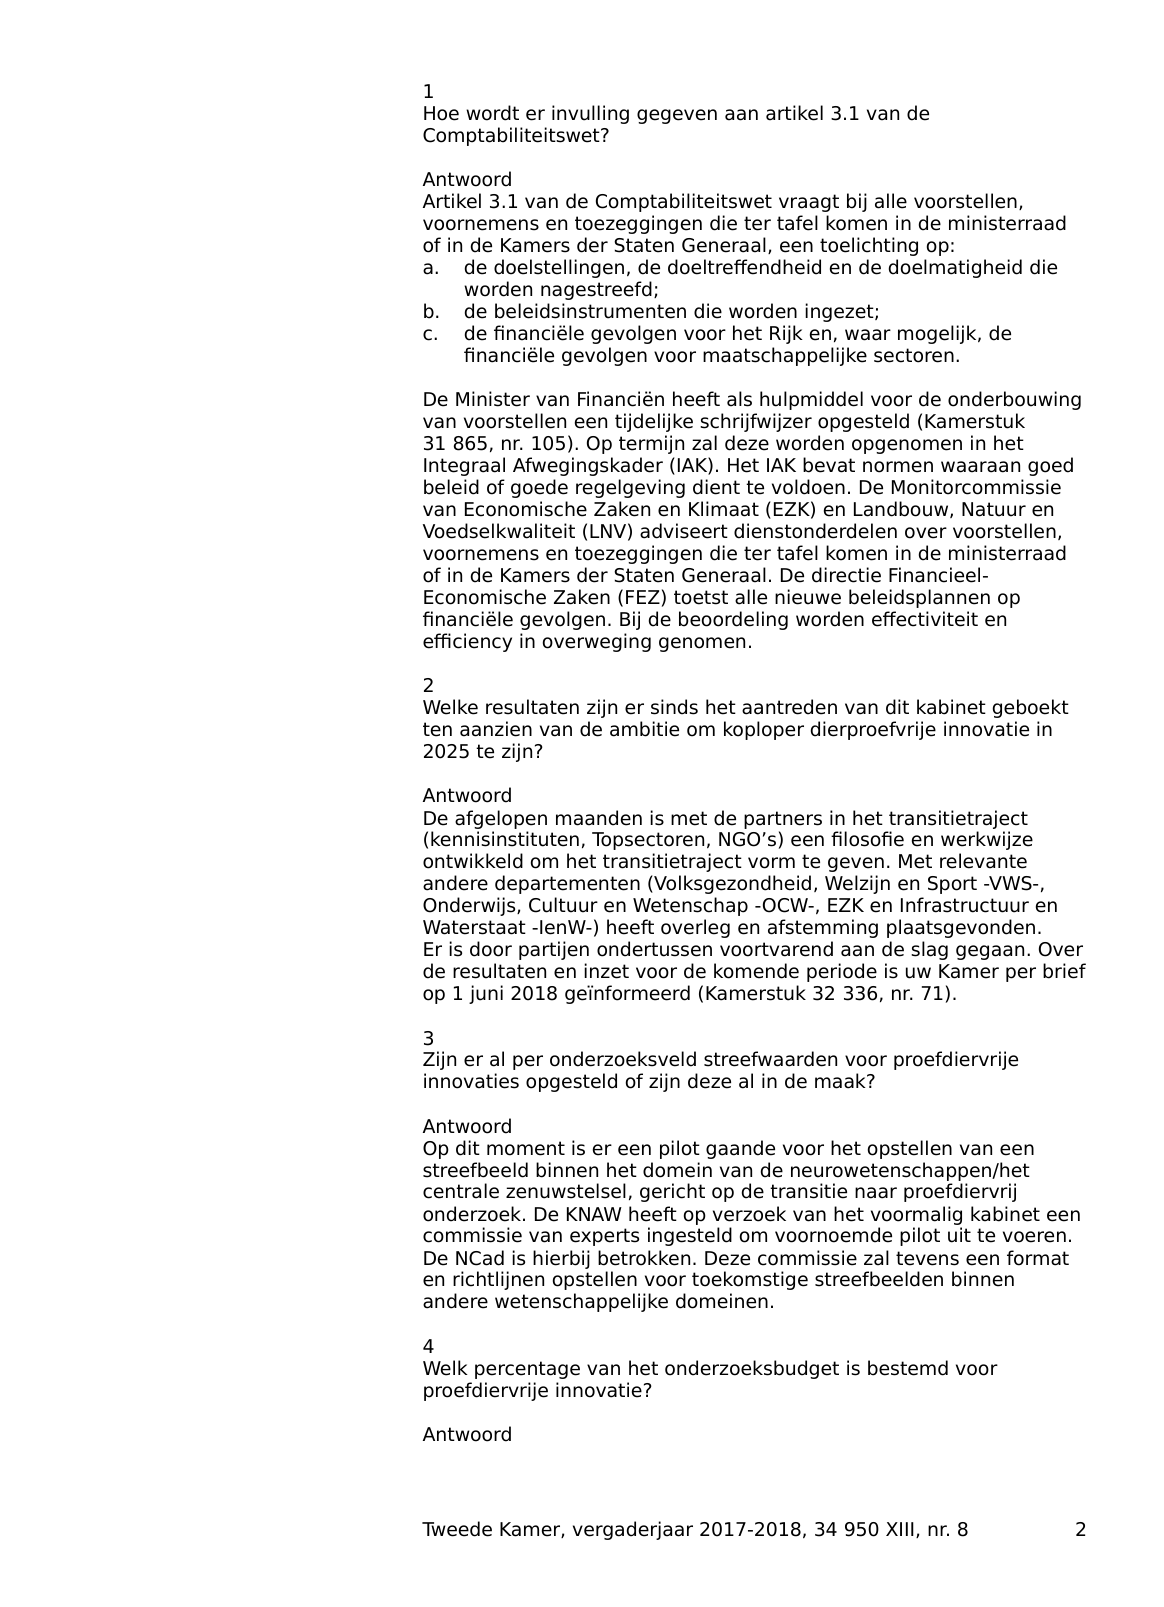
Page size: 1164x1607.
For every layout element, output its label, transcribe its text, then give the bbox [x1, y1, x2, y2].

text b. de beleidsinstrumenten die worden ingezet; [422, 301, 1087, 323]
text Artikel 3.1 van de Comptabiliteitswet vraagt bij alle voorstellen, voornemens en toezeggingen die ter tafel komen in de ministerraad of in de Kamers der Staten Generaal, een toelichting op: [422, 191, 1087, 257]
text 2 [422, 675, 1087, 697]
text Antwoord [422, 1424, 1087, 1446]
text Antwoord [422, 169, 1087, 191]
text c. de financiële gevolgen voor het Rijk en, waar mogelijk, de financiële gevolgen voor maatschappelijke sectoren. [422, 323, 1087, 367]
text De afgelopen maanden is met de partners in het transitietraject (kennisinstituten, Topsectoren, NGO’s) een filosofie en werkwijze ontwikkeld om het transitietraject vorm te geven. Met relevante andere departementen (Volksgezondheid, Welzijn en Sport -VWS-, Onderwijs, Cultuur en Wetenschap -OCW-, EZK en Infrastructuur en Waterstaat -IenW-) heeft overleg en afstemming plaatsgevonden. [422, 807, 1087, 939]
text Op dit moment is er een pilot gaande voor het opstellen van een streefbeeld binnen het domein van de neurowetenschappen/het centrale zenuwstelsel, gericht op de transitie naar proefdiervrij onderzoek. De KNAW heeft op verzoek van het voormalig kabinet een commissie van experts ingesteld om voornoemde pilot uit te voeren. De NCad is hierbij betrokken. Deze commissie zal tevens een format en richtlijnen opstellen voor toekomstige streefbeelden binnen andere wetenschappelijke domeinen. [422, 1137, 1087, 1313]
text 1 [422, 81, 1087, 103]
text 3 [422, 1027, 1087, 1049]
text Antwoord [422, 1116, 1087, 1137]
text Hoe wordt er invulling gegeven aan artikel 3.1 van de Comptabiliteitswet? [422, 103, 1087, 147]
text a. de doelstellingen, de doeltreffendheid en de doelmatigheid die worden nagestreefd; [422, 257, 1087, 301]
text Antwoord [422, 785, 1087, 807]
text Zijn er al per onderzoeksveld streefwaarden voor proefdiervrije innovaties opgesteld of zijn deze al in de maak? [422, 1049, 1087, 1093]
text Welke resultaten zijn er sinds het aantreden van dit kabinet geboekt ten aanzien van de ambitie om koploper dierproefvrije innovatie in 2025 te zijn? [422, 697, 1087, 763]
text Welk percentage van het onderzoeksbudget is bestemd voor proefdiervrije innovatie? [422, 1357, 1087, 1401]
text Er is door partijen ondertussen voortvarend aan de slag gegaan. Over de resultaten en inzet voor de komende periode is uw Kamer per brief op 1 juni 2018 geïnformeerd (Kamerstuk 32 336, nr. 71). [422, 939, 1087, 1005]
text De Minister van Financiën heeft als hulpmiddel voor de onderbouwing van voorstellen een tijdelijke schrijfwijzer opgesteld (Kamerstuk 31 865, nr. 105). Op termijn zal deze worden opgenomen in het Integraal Afwegingskader (IAK). Het IAK bevat normen waaraan goed beleid of goede regelgeving dient te voldoen. De Monitorcommissie van Economische Zaken en Klimaat (EZK) en Landbouw, Natuur en Voedselkwaliteit (LNV) adviseert dienstonderdelen over voorstellen, voornemens en toezeggingen die ter tafel komen in de ministerraad of in de Kamers der Staten Generaal. De directie Financieel-Economische Zaken (FEZ) toetst alle nieuwe beleidsplannen op financiële gevolgen. Bij de beoordeling worden effectiviteit en efficiency in overweging genomen. [422, 389, 1087, 653]
text 4 [422, 1336, 1087, 1357]
